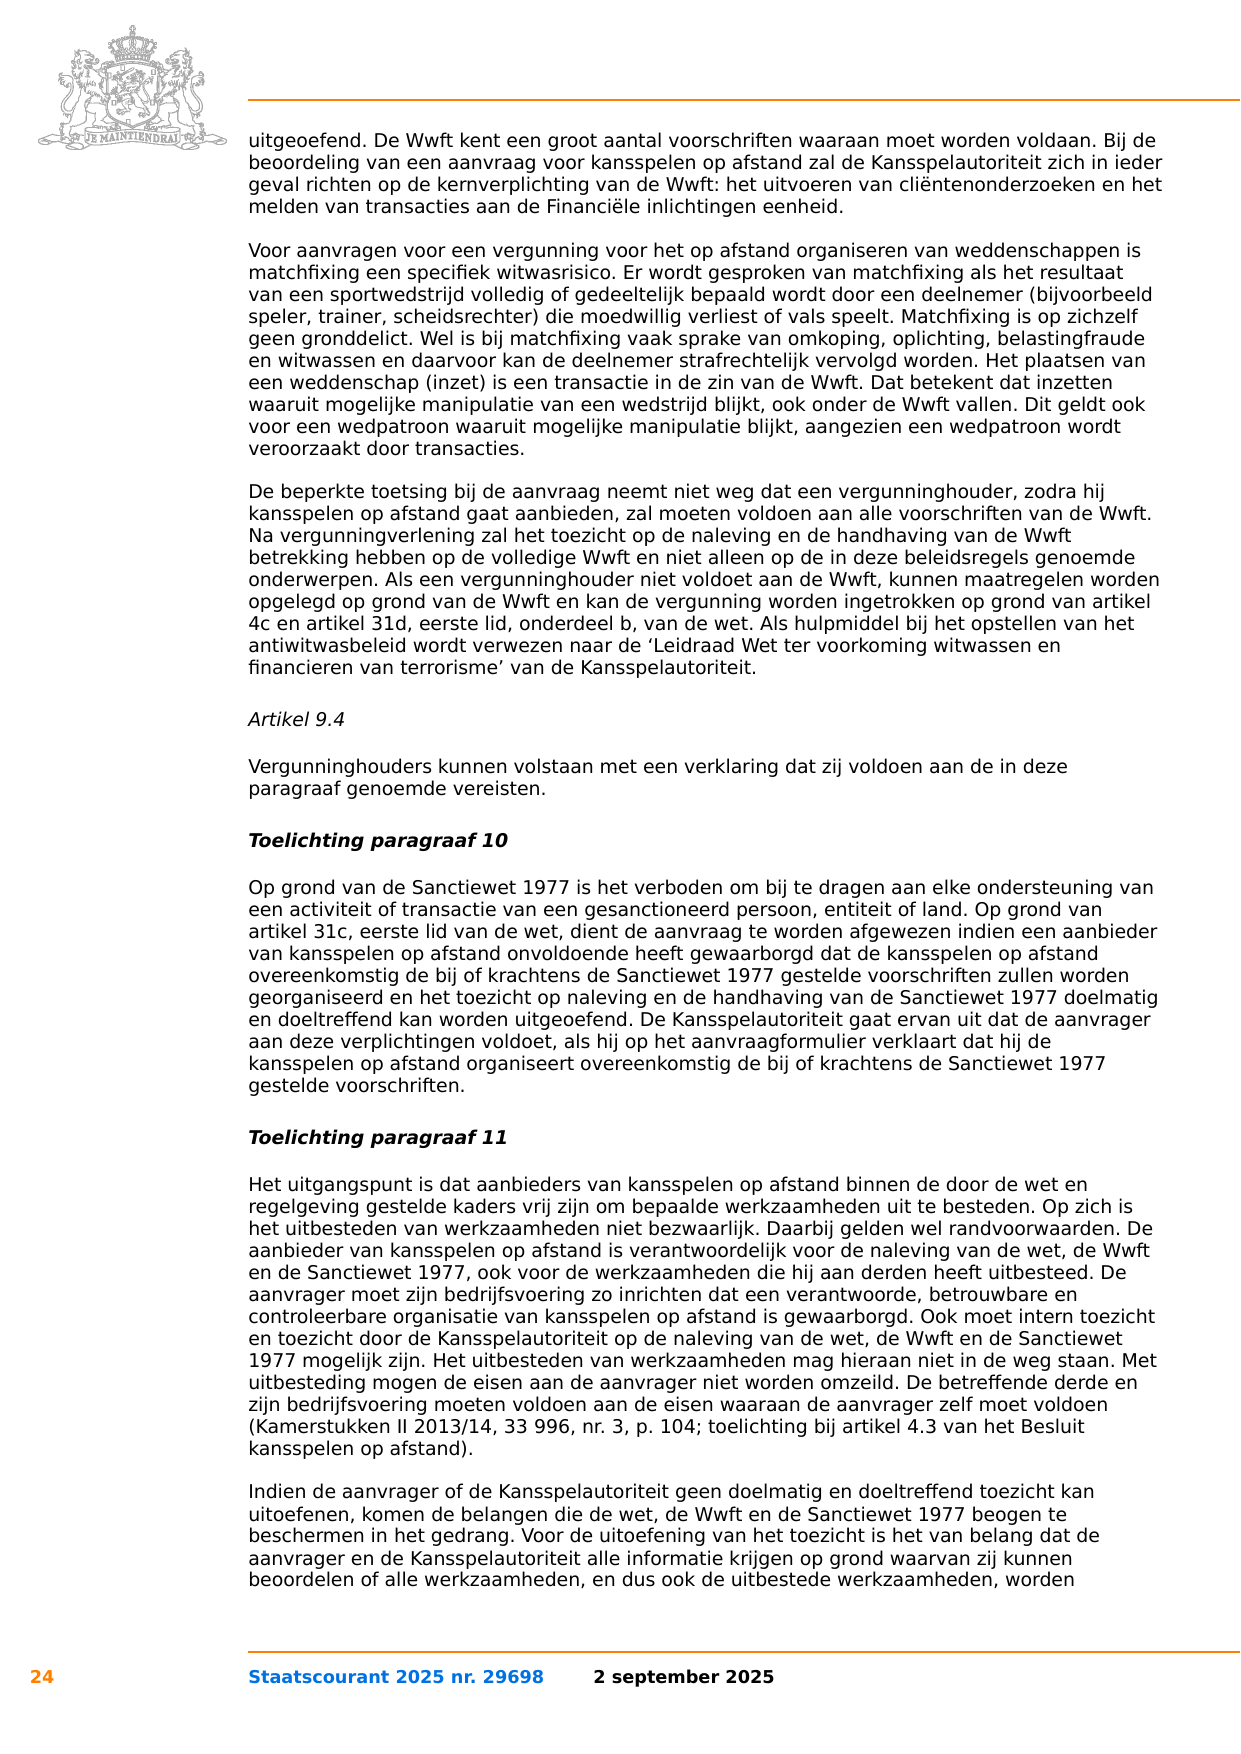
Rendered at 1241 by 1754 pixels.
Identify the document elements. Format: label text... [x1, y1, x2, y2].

text Vergunninghouders kunnen volstaan met een verklaring dat zij voldoen aan de in deze paragraaf genoemde vereisten. [248, 756, 1163, 800]
text Voor aanvragen voor een vergunning voor het op afstand organiseren van weddenschappen is matchfixing een specifiek witwasrisico. Er wordt gesproken van matchfixing als het resultaat van een sportwedstrijd volledig of gedeeltelijk bepaald wordt door een deelnemer (bijvoorbeeld speler, trainer, scheidsrechter) die moedwillig verliest of vals speelt. Matchfixing is op zichzelf geen gronddelict. Wel is bij matchfixing vaak sprake van omkoping, oplichting, belastingfraude en witwassen en daarvoor kan de deelnemer strafrechtelijk vervolgd worden. Het plaatsen van een weddenschap (inzet) is een transactie in de zin van de Wwft. Dat betekent dat inzetten waaruit mogelijke manipulatie van een wedstrijd blijkt, ook onder de Wwft vallen. Dit geldt ook voor een wedpatroon waaruit mogelijke manipulatie blijkt, aangezien een wedpatroon wordt veroorzaakt door transacties. [248, 240, 1163, 459]
text Op grond van de Sanctiewet 1977 is het verboden om bij te dragen aan elke ondersteuning van een activiteit of transactie van een gesanctioneerd persoon, entiteit of land. Op grond van artikel 31c, eerste lid van de wet, dient de aanvraag te worden afgewezen indien een aanbieder van kansspelen op afstand onvoldoende heeft gewaarborgd dat de kansspelen op afstand overeenkomstig de bij of krachtens de Sanctiewet 1977 gestelde voorschriften zullen worden georganiseerd en het toezicht op naleving en de handhaving van de Sanctiewet 1977 doelmatig en doeltreffend kan worden uitgeoefend. De Kansspelautoriteit gaat ervan uit dat de aanvrager aan deze verplichtingen voldoet, als hij op het aanvraagformulier verklaart dat hij de kansspelen op afstand organiseert overeenkomstig de bij of krachtens de Sanctiewet 1977 gestelde voorschriften. [248, 877, 1163, 1097]
text uitgeoefend. De Wwft kent een groot aantal voorschriften waaraan moet worden voldaan. Bij de beoordeling van een aanvraag voor kansspelen op afstand zal de Kansspelautoriteit zich in ieder geval richten op de kernverplichting van de Wwft: het uitvoeren van cliëntenonderzoeken en het melden van transacties aan de Financiële inlichtingen eenheid. [248, 130, 1163, 218]
subtitle Toelichting paragraaf 11 [248, 1127, 1163, 1149]
text Indien de aanvrager of de Kansspelautoriteit geen doelmatig en doeltreffend toezicht kan uitoefenen, komen de belangen die de wet, de Wwft en de Sanctiewet 1977 beogen te beschermen in het gedrang. Voor de uitoefening van het toezicht is het van belang dat de aanvrager en de Kansspelautoriteit alle informatie krijgen op grond waarvan zij kunnen beoordelen of alle werkzaamheden, en dus ook de uitbestede werkzaamheden, worden [248, 1481, 1163, 1591]
picture [38, 25, 227, 150]
subtitle Toelichting paragraaf 10 [248, 830, 1163, 852]
text Het uitgangspunt is dat aanbieders van kansspelen op afstand binnen de door de wet en regelgeving gestelde kaders vrij zijn om bepaalde werkzaamheden uit te besteden. Op zich is het uitbesteden van werkzaamheden niet bezwaarlijk. Daarbij gelden wel randvoorwaarden. De aanbieder van kansspelen op afstand is verantwoordelijk voor de naleving van de wet, de Wwft en de Sanctiewet 1977, ook voor de werkzaamheden die hij aan derden heeft uitbesteed. De aanvrager moet zijn bedrijfsvoering zo inrichten dat een verantwoorde, betrouwbare en controleerbare organisatie van kansspelen op afstand is gewaarborgd. Ook moet intern toezicht en toezicht door de Kansspelautoriteit op de naleving van de wet, de Wwft en de Sanctiewet 1977 mogelijk zijn. Het uitbesteden van werkzaamheden mag hieraan niet in de weg staan. Met uitbesteding mogen de eisen aan de aanvrager niet worden omzeild. De betreffende derde en zijn bedrijfsvoering moeten voldoen aan de eisen waaraan de aanvrager zelf moet voldoen (Kamerstukken II 2013/14, 33 996, nr. 3, p. 104; toelichting bij artikel 4.3 van het Besluit kansspelen op afstand). [248, 1174, 1163, 1459]
subtitle Artikel 9.4 [248, 709, 1163, 731]
text De beperkte toetsing bij de aanvraag neemt niet weg dat een vergunninghouder, zodra hij kansspelen op afstand gaat aanbieden, zal moeten voldoen aan alle voorschriften van de Wwft. Na vergunningverlening zal het toezicht op de naleving en de handhaving van de Wwft betrekking hebben op de volledige Wwft en niet alleen op de in deze beleidsregels genoemde onderwerpen. Als een vergunninghouder niet voldoet aan de Wwft, kunnen maatregelen worden opgelegd op grond van de Wwft en kan de vergunning worden ingetrokken op grond van artikel 4c en artikel 31d, eerste lid, onderdeel b, van de wet. Als hulpmiddel bij het opstellen van het antiwitwasbeleid wordt verwezen naar de ‘Leidraad Wet ter voorkoming witwassen en financieren van terrorisme’ van de Kansspelautoriteit. [248, 481, 1163, 679]
